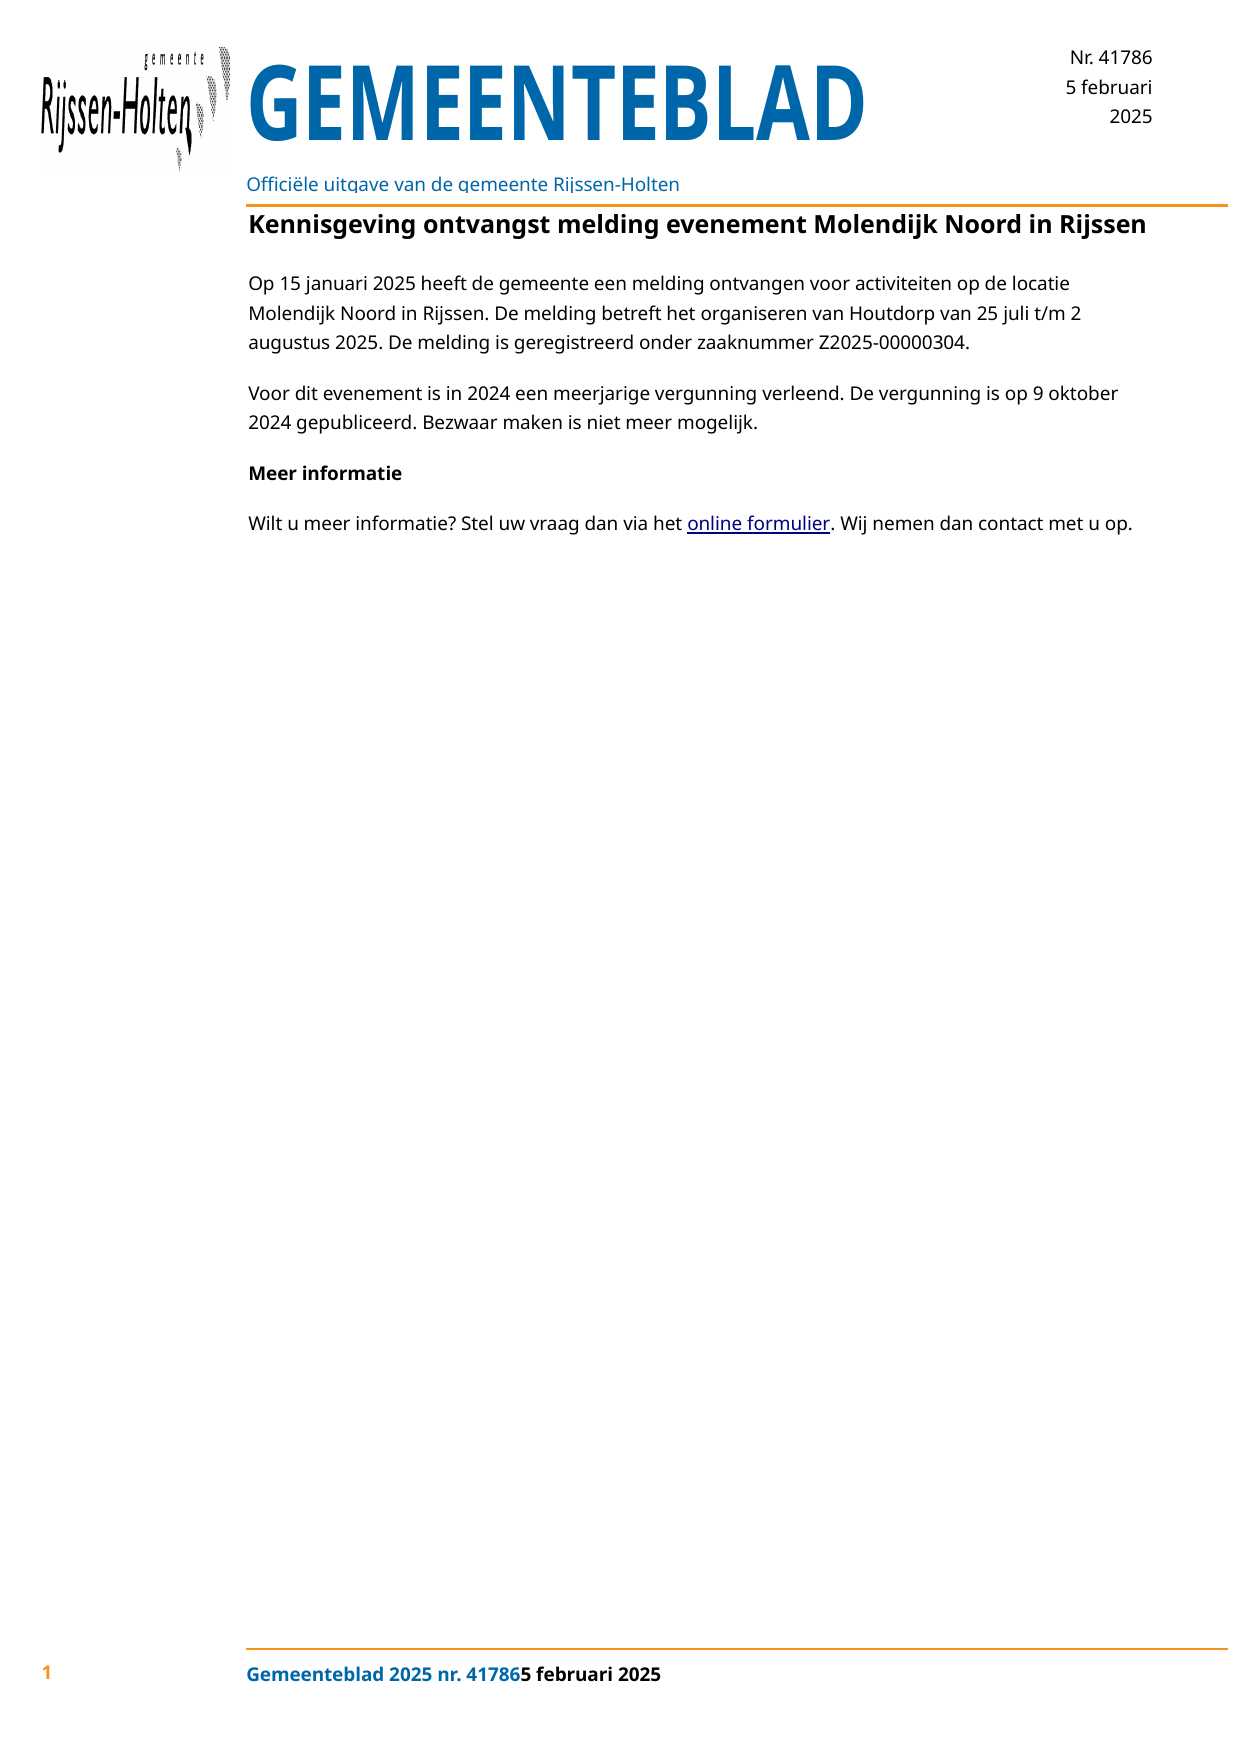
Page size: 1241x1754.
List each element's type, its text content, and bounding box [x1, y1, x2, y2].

text Voor dit evenement is in 2024 een meerjarige vergunning verleend. De vergunning is op 9 oktober 2024 gepubliceerd. Bezwaar maken is niet meer mogelijk. [248, 380, 1152, 435]
text Meer informatie [248, 460, 1152, 486]
text Wilt u meer informatie? Stel uw vraag dan via het online formulier. Wij nemen dan contact met u op. [248, 510, 1152, 536]
picture [41, 47, 231, 172]
text Op 15 januari 2025 heeft de gemeente een melding ontvangen voor activiteiten op de locatie Molendijk Noord in Rijssen. De melding betreft het organiseren van Houtdorp van 25 juli t/m 2 augustus 2025. De melding is geregistreerd onder zaaknummer Z2025-00000304. [248, 270, 1152, 355]
text Kennisgeving ontvangst melding evenement Molendijk Noord in Rijssen [248, 207, 1152, 241]
